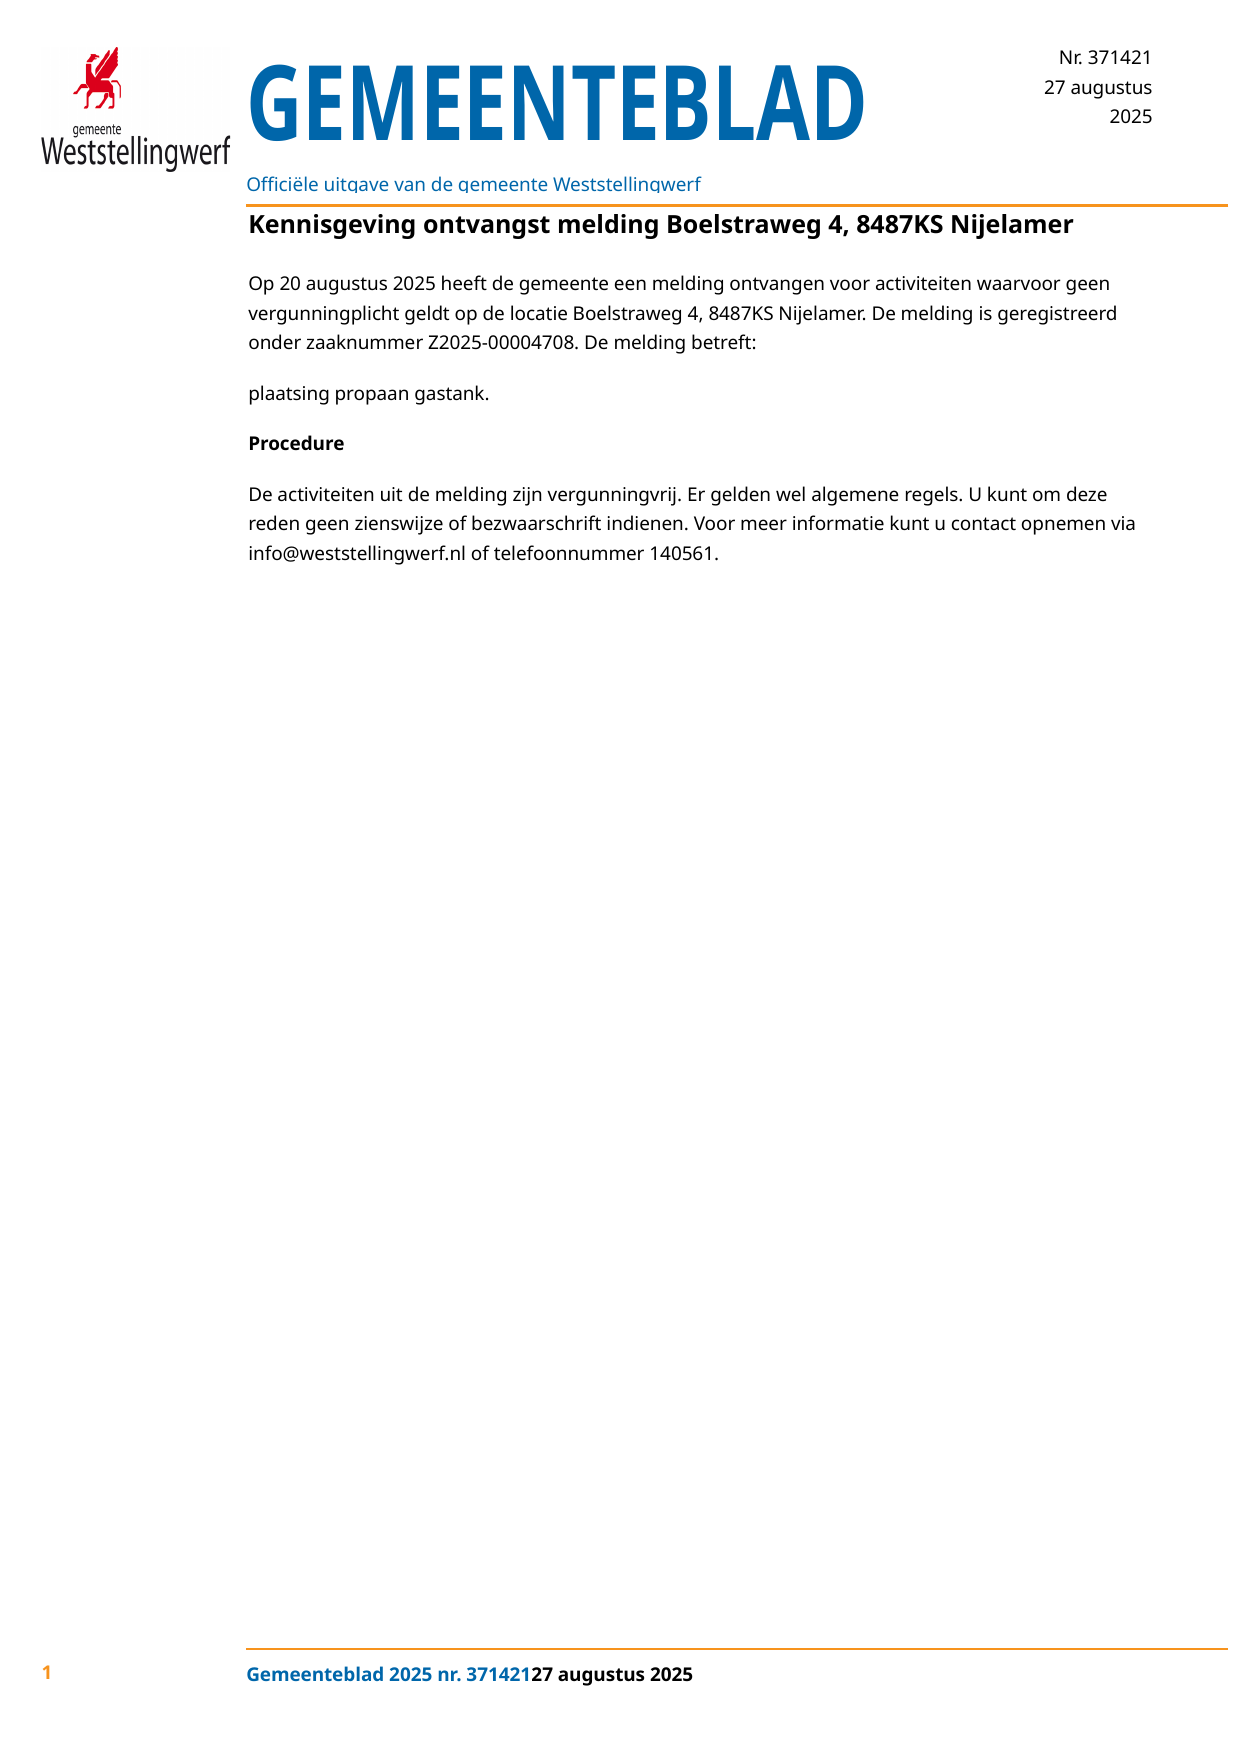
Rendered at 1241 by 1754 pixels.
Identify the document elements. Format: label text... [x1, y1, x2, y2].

text plaatsing propaan gastank. [248, 380, 1152, 406]
picture [41, 47, 231, 172]
text Op 20 augustus 2025 heeft de gemeente een melding ontvangen voor activiteiten waarvoor geen vergunningplicht geldt op de locatie Boelstraweg 4, 8487KS Nijelamer. De melding is geregistreerd onder zaaknummer Z2025-00004708. De melding betreft: [248, 270, 1152, 355]
text Kennisgeving ontvangst melding Boelstraweg 4, 8487KS Nijelamer [248, 207, 1152, 241]
text Procedure [248, 430, 1152, 456]
text De activiteiten uit de melding zijn vergunningvrij. Er gelden wel algemene regels. U kunt om deze reden geen zienswijze of bezwaarschrift indienen. Voor meer informatie kunt u contact opnemen via info@weststellingwerf.nl of telefoonnummer 140561. [248, 481, 1152, 566]
